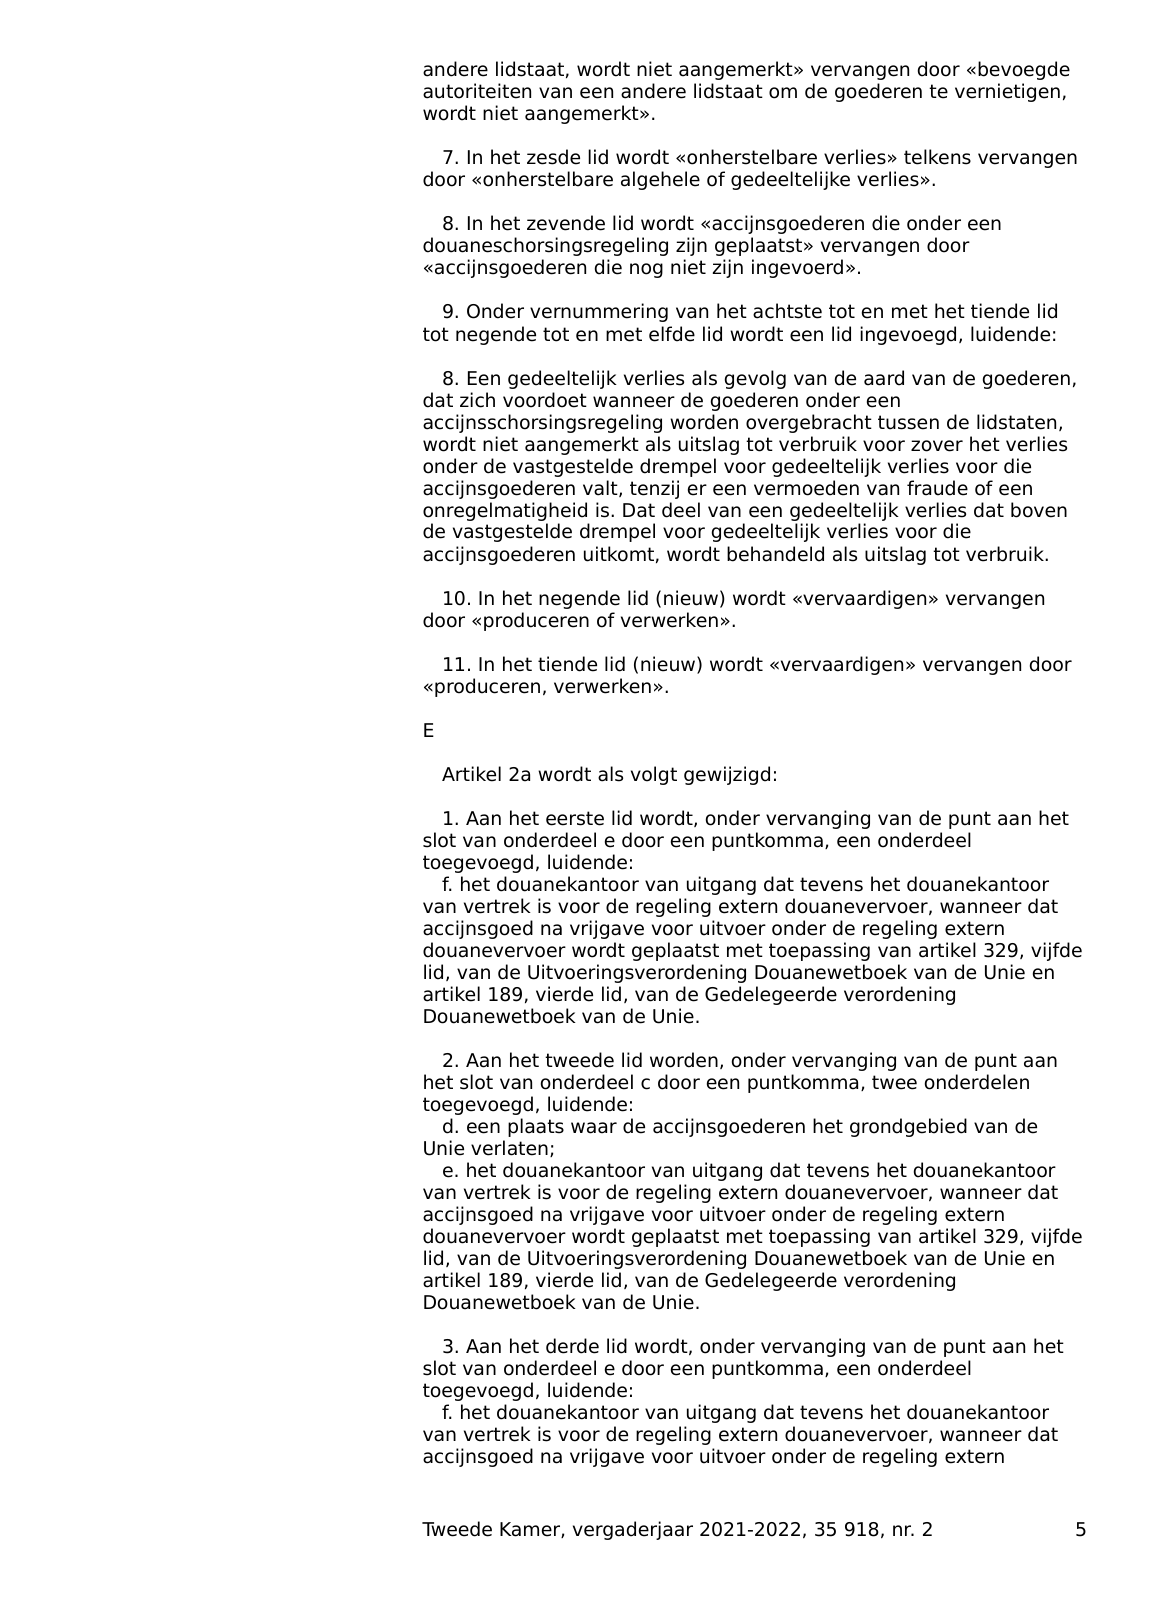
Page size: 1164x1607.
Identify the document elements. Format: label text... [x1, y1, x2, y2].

text e. het douanekantoor van uitgang dat tevens het douanekantoor van vertrek is voor de regeling extern douanevervoer, wanneer dat accijnsgoed na vrijgave voor uitvoer onder de regeling extern douanevervoer wordt geplaatst met toepassing van artikel 329, vijfde lid, van de Uitvoeringsverordening Douanewetboek van de Unie en artikel 189, vierde lid, van de Gedelegeerde verordening Douanewetboek van de Unie. [422, 1160, 1087, 1314]
text 2. Aan het tweede lid worden, onder vervanging van de punt aan het slot van onderdeel c door een puntkomma, twee onderdelen toegevoegd, luidende: [422, 1050, 1087, 1116]
text f. het douanekantoor van uitgang dat tevens het douanekantoor van vertrek is voor de regeling extern douanevervoer, wanneer dat accijnsgoed na vrijgave voor uitvoer onder de regeling extern douanevervoer wordt geplaatst met toepassing van artikel 329, vijfde lid, van de Uitvoeringsverordening Douanewetboek van de Unie en artikel 189, vierde lid, van de Gedelegeerde verordening Douanewetboek van de Unie. [422, 874, 1087, 1028]
text 8. In het zevende lid wordt «accijnsgoederen die onder een douaneschorsingsregeling zijn geplaatst» vervangen door «accijnsgoederen die nog niet zijn ingevoerd». [422, 213, 1087, 279]
text Artikel 2a wordt als volgt gewijzigd: [422, 764, 1087, 786]
text E [422, 720, 1087, 742]
text 9. Onder vernummering van het achtste tot en met het tiende lid tot negende tot en met elfde lid wordt een lid ingevoegd, luidende: [422, 301, 1087, 345]
text 8. Een gedeeltelijk verlies als gevolg van de aard van de goederen, dat zich voordoet wanneer de goederen onder een accijnsschorsingsregeling worden overgebracht tussen de lidstaten, wordt niet aangemerkt als uitslag tot verbruik voor zover het verlies onder de vastgestelde drempel voor gedeeltelijk verlies voor die accijnsgoederen valt, tenzij er een vermoeden van fraude of een onregelmatigheid is. Dat deel van een gedeeltelijk verlies dat boven de vastgestelde drempel voor gedeeltelijk verlies voor die accijnsgoederen uitkomt, wordt behandeld als uitslag tot verbruik. [422, 368, 1087, 565]
text 11. In het tiende lid (nieuw) wordt «vervaardigen» vervangen door «produceren, verwerken». [422, 654, 1087, 698]
text d. een plaats waar de accijnsgoederen het grondgebied van de Unie verlaten; [422, 1116, 1087, 1160]
text f. het douanekantoor van uitgang dat tevens het douanekantoor van vertrek is voor de regeling extern douanevervoer, wanneer dat accijnsgoed na vrijgave voor uitvoer onder de regeling extern [422, 1402, 1087, 1468]
text andere lidstaat, wordt niet aangemerkt» vervangen door «bevoegde autoriteiten van een andere lidstaat om de goederen te vernietigen, wordt niet aangemerkt». [422, 59, 1087, 125]
text 7. In het zesde lid wordt «onherstelbare verlies» telkens vervangen door «onherstelbare algehele of gedeeltelijke verlies». [422, 147, 1087, 191]
text 10. In het negende lid (nieuw) wordt «vervaardigen» vervangen door «produceren of verwerken». [422, 588, 1087, 632]
text 1. Aan het eerste lid wordt, onder vervanging van de punt aan het slot van onderdeel e door een puntkomma, een onderdeel toegevoegd, luidende: [422, 808, 1087, 874]
text 3. Aan het derde lid wordt, onder vervanging van de punt aan het slot van onderdeel e door een puntkomma, een onderdeel toegevoegd, luidende: [422, 1336, 1087, 1402]
